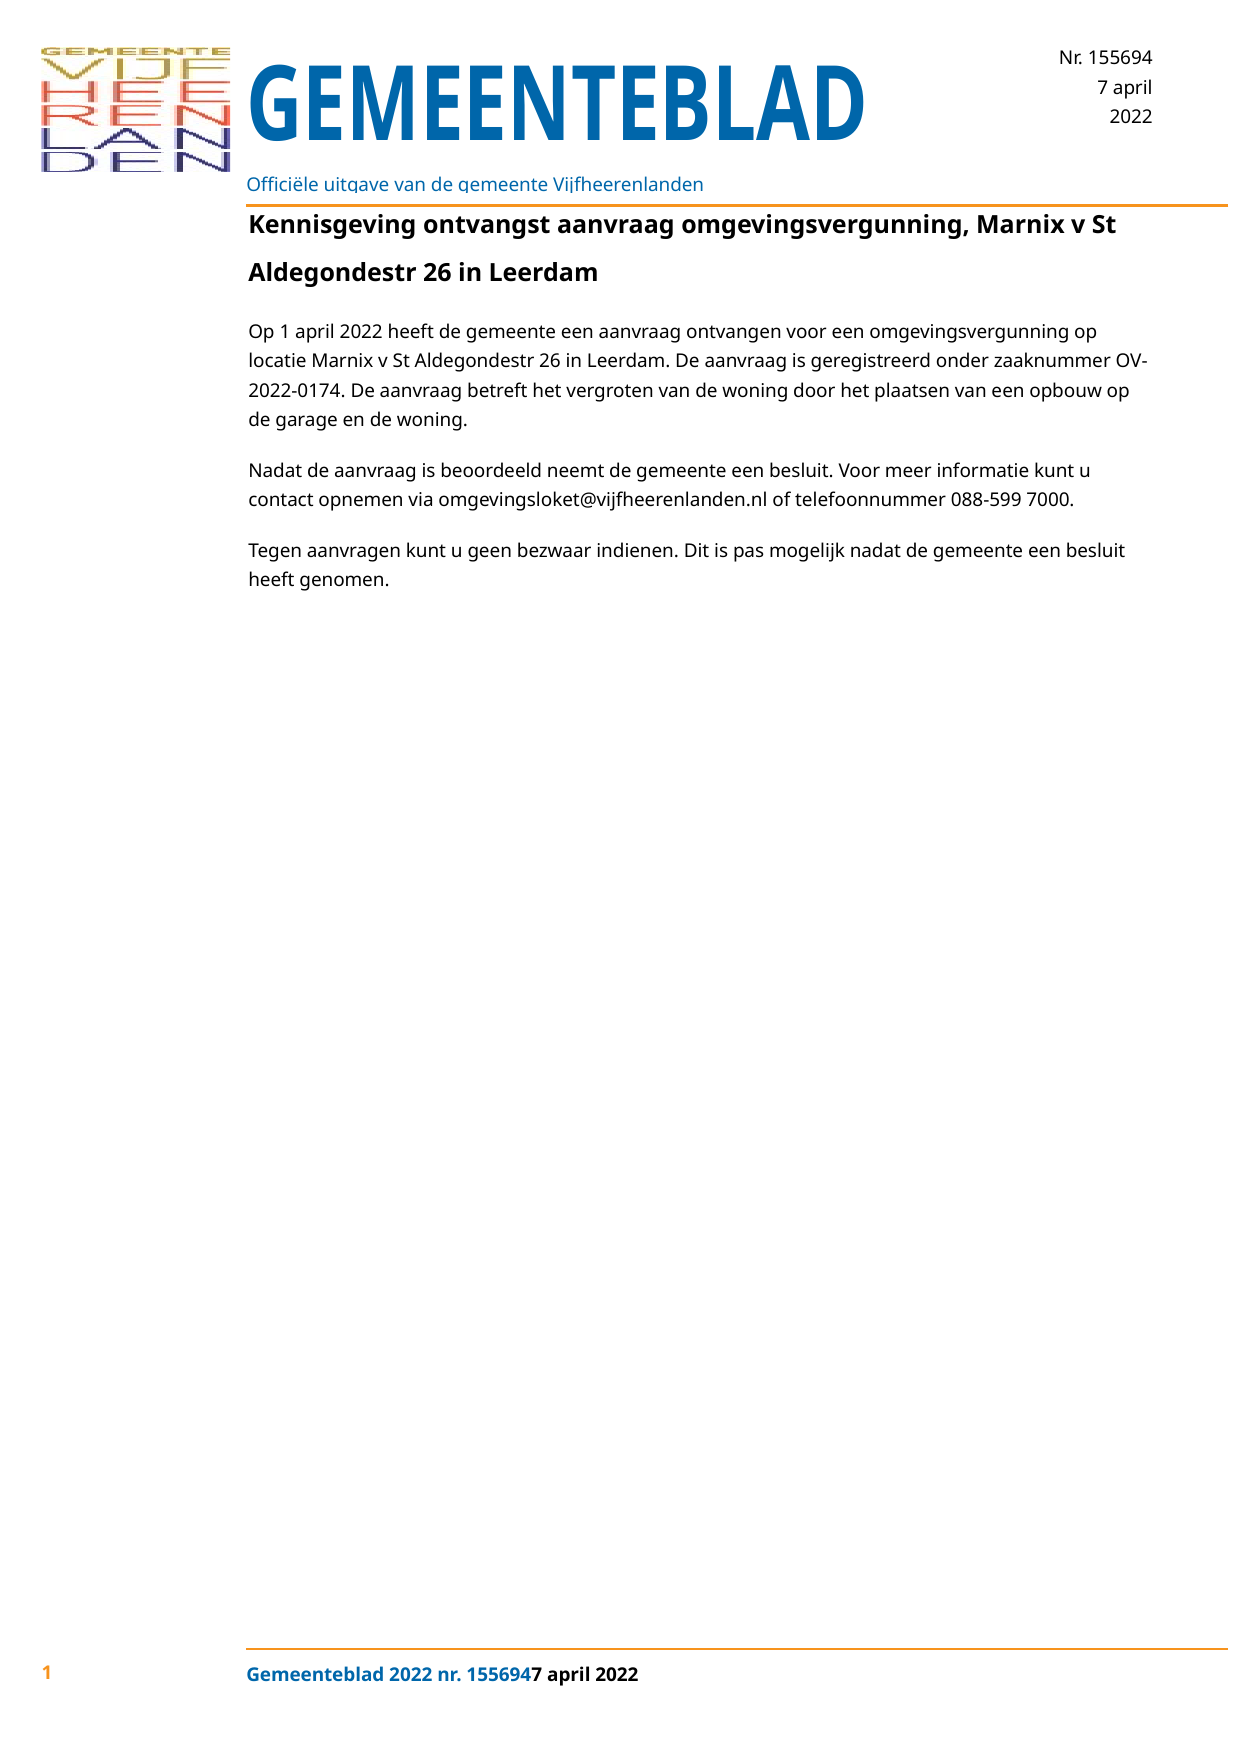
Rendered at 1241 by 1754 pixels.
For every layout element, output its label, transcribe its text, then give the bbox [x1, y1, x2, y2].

text Nadat de aanvraag is beoordeeld neemt de gemeente een besluit. Voor meer informatie kunt u contact opnemen via omgevingsloket@vijfheerenlanden.nl of telefoonnummer 088-599 7000. [248, 457, 1152, 512]
text Op 1 april 2022 heeft de gemeente een aanvraag ontvangen voor een omgevingsvergunning op locatie Marnix v St Aldegondestr 26 in Leerdam. De aanvraag is geregistreerd onder zaaknummer OV-2022-0174. De aanvraag betreft het vergroten van de woning door het plaatsen van een opbouw op de garage en de woning. [248, 318, 1152, 432]
picture [41, 47, 231, 172]
text Tegen aanvragen kunt u geen bezwaar indienen. Dit is pas mogelijk nadat de gemeente een besluit heeft genomen. [248, 537, 1152, 592]
text Kennisgeving ontvangst aanvraag omgevingsvergunning, Marnix v St Aldegondestr 26 in Leerdam [248, 207, 1152, 288]
